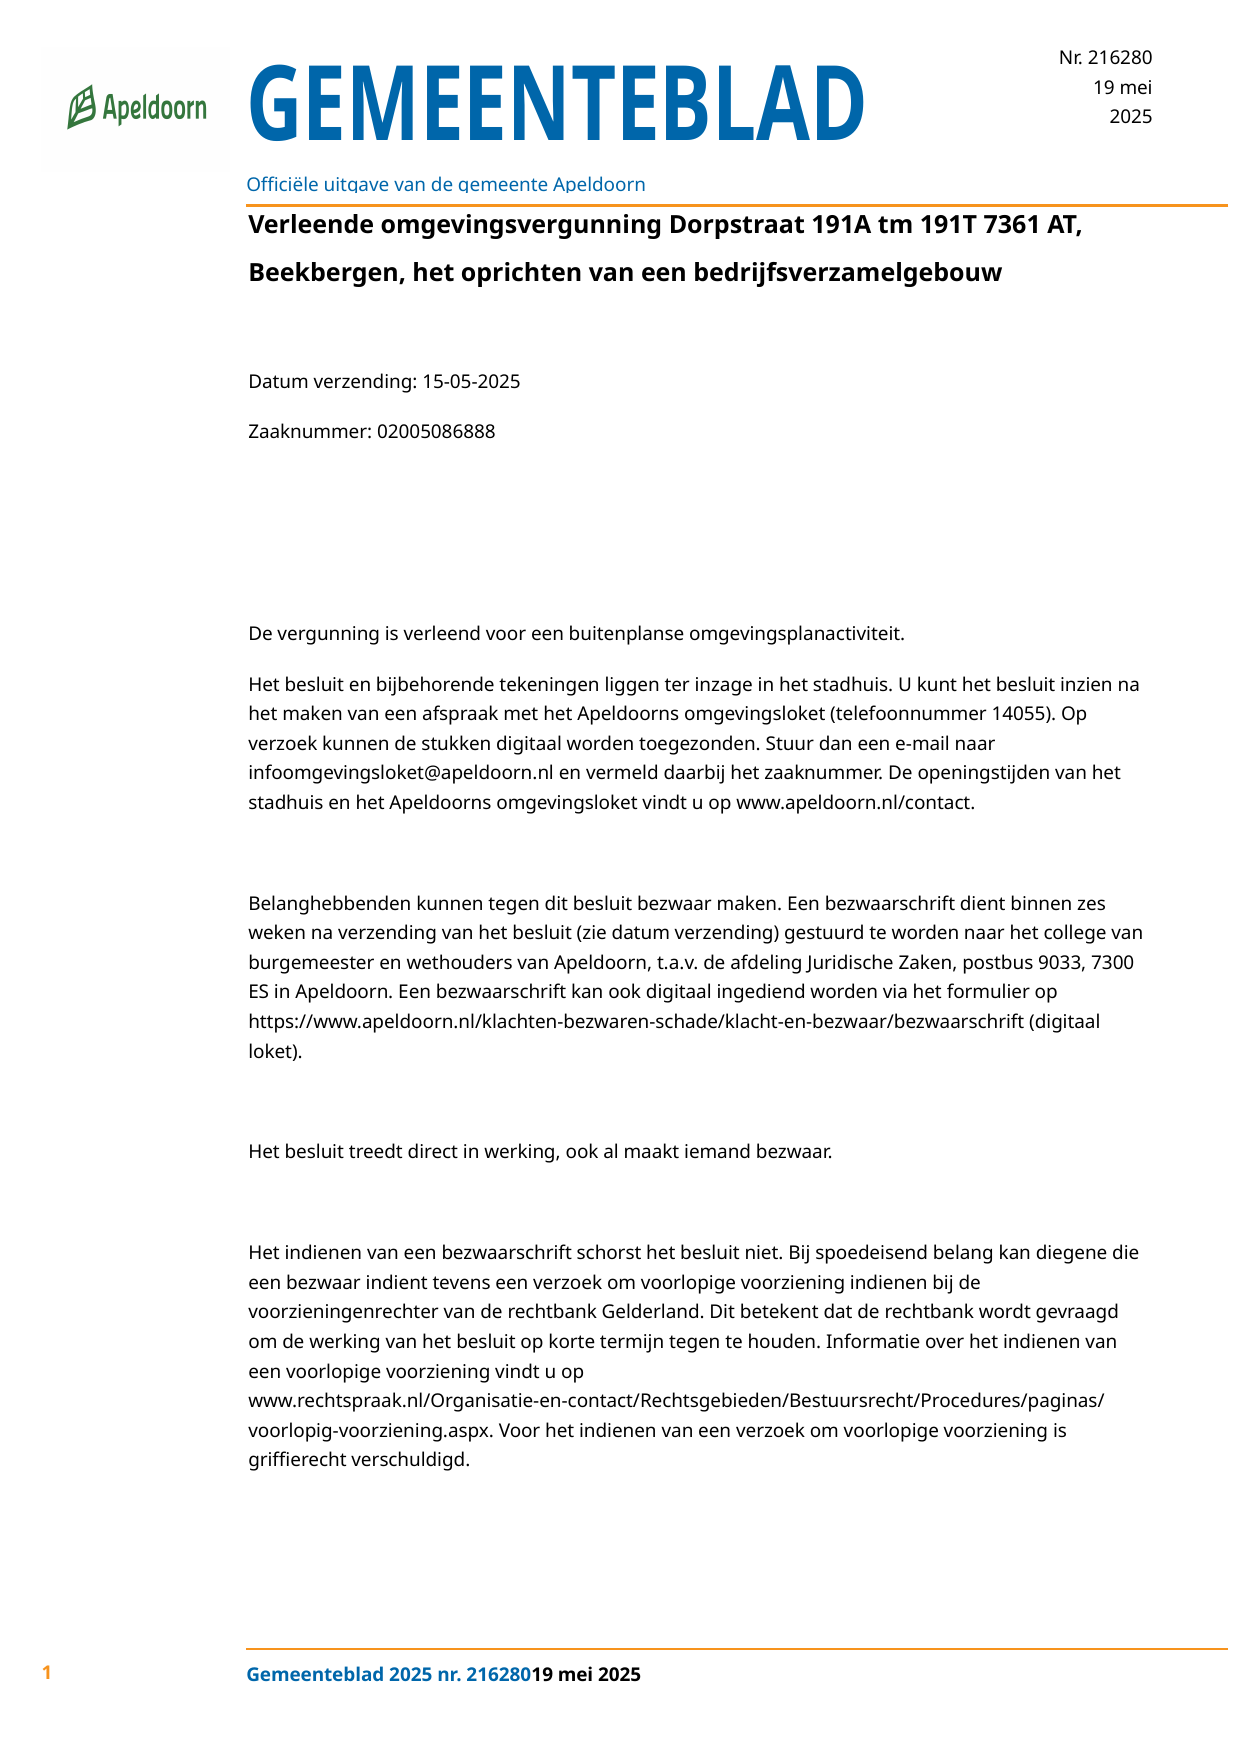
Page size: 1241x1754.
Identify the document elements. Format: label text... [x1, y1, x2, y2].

text Het indienen van een bezwaarschrift schorst het besluit niet. Bij spoedeisend belang kan diegene die een bezwaar indient tevens een verzoek om voorlopige voorziening indienen bij de voorzieningenrechter van de rechtbank Gelderland. Dit betekent dat de rechtbank wordt gevraagd om de werking van het besluit op korte termijn tegen te houden. Informatie over het indienen van een voorlopige voorziening vindt u op www.rechtspraak.nl/Organisatie-en-contact/Rechtsgebieden/Bestuursrecht/Procedures/paginas/voorlopig-voorziening.aspx. Voor het indienen van een verzoek om voorlopige voorziening is griffierecht verschuldigd. [248, 1239, 1152, 1472]
text De vergunning is verleend voor een buitenplanse omgevingsplanactiviteit. [248, 620, 1152, 646]
text Datum verzending: 15-05-2025 [248, 368, 1152, 394]
text Zaaknummer: 02005086888 [248, 419, 1152, 444]
text Het besluit en bijbehorende tekeningen liggen ter inzage in het stadhuis. U kunt het besluit inzien na het maken van een afspraak met het Apeldoorns omgevingsloket (telefoonnummer 14055). Op verzoek kunnen de stukken digitaal worden toegezonden. Stuur dan een e-mail naar infoomgevingsloket@apeldoorn.nl en vermeld daarbij het zaaknummer. De openingstijden van het stadhuis en het Apeldoorns omgevingsloket vindt u op www.apeldoorn.nl/contact. [248, 671, 1152, 815]
text Het besluit treedt direct in werking, ook al maakt iemand bezwaar. [248, 1139, 1152, 1164]
text Belanghebbenden kunnen tegen dit besluit bezwaar maken. Een bezwaarschrift dient binnen zes weken na verzending van het besluit (zie datum verzending) gestuurd te worden naar het college van burgemeester en wethouders van Apeldoorn, t.a.v. de afdeling Juridische Zaken, postbus 9033, 7300 ES in Apeldoorn. Een bezwaarschrift kan ook digitaal ingediend worden via het formulier op https://www.apeldoorn.nl/klachten-bezwaren-schade/klacht-en-bezwaar/bezwaarschrift (digitaal loket). [248, 890, 1152, 1064]
picture [41, 47, 231, 172]
text Verleende omgevingsvergunning Dorpstraat 191A tm 191T 7361 AT, Beekbergen, het oprichten van een bedrijfsverzamelgebouw [248, 207, 1152, 288]
